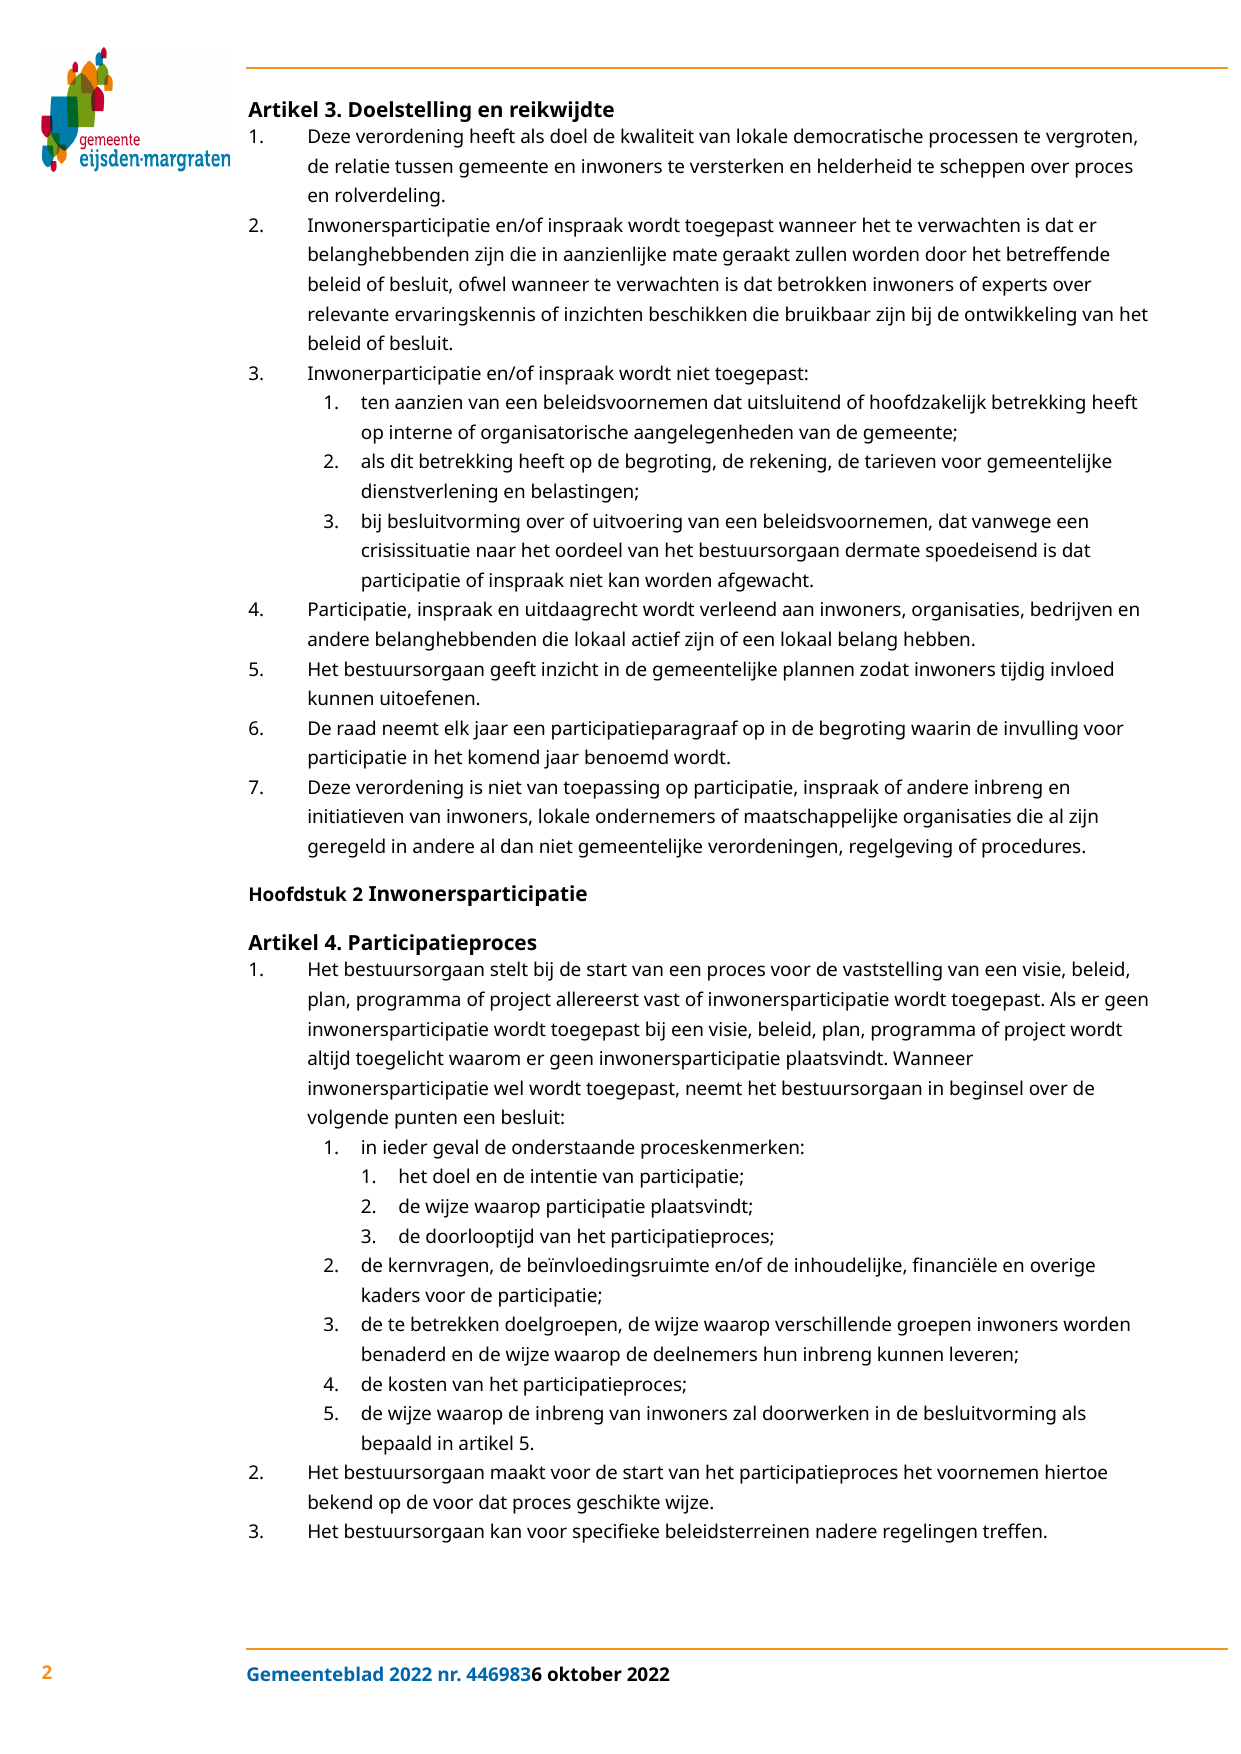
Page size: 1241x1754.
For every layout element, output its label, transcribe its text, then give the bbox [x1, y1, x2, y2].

list Het bestuursorgaan stelt bij de start van een proces voor de vaststelling van een visie, beleid, plan, programma of project allereerst vast of inwonersparticipatie wordt toegepast. Als er geen inwonersparticipatie wordt toegepast bij een visie, beleid, plan, programma of project wordt altijd toegelicht waarom er geen inwonersparticipatie plaatsvindt. Wanneer inwonersparticipatie wel wordt toegepast, neemt het bestuursorgaan in beginsel over de volgende punten een besluit: [248, 957, 1152, 1130]
list Het bestuursorgaan kan voor specifieke beleidsterreinen nadere regelingen treffen. [248, 1519, 1152, 1544]
list bij besluitvorming over of uitvoering van een beleidsvoornemen, dat vanwege een crisissituatie naar het oordeel van het bestuursorgaan dermate spoedeisend is dat participatie of inspraak niet kan worden afgewacht. [323, 508, 1152, 593]
list Het bestuursorgaan maakt voor de start van het participatieproces het voornemen hiertoe bekend op de voor dat proces geschikte wijze. [248, 1459, 1152, 1515]
list Het bestuursorgaan geeft inzicht in de gemeentelijke plannen zodat inwoners tijdig invloed kunnen uitoefenen. [248, 656, 1152, 711]
list de doorlooptijd van het participatieproces; [361, 1223, 1152, 1248]
list als dit betrekking heeft op de begroting, de rekening, de tarieven voor gemeentelijke dienstverlening en belastingen; [323, 449, 1152, 504]
list de kernvragen, de beïnvloedingsruimte en/of de inhoudelijke, financiële en overige kaders voor de participatie; [323, 1252, 1152, 1308]
list de wijze waarop de inbreng van inwoners zal doorwerken in de besluitvorming als bepaald in artikel 5. [323, 1400, 1152, 1456]
list ten aanzien van een beleidsvoornemen dat uitsluitend of hoofdzakelijk betrekking heeft op interne of organisatorische aangelegenheden van de gemeente; [323, 389, 1152, 445]
list Deze verordening is niet van toepassing op participatie, inspraak of andere inbreng en initiatieven van inwoners, lokale ondernemers of maatschappelijke organisaties die al zijn geregeld in andere al dan niet gemeentelijke verordeningen, regelgeving of procedures. [248, 774, 1152, 859]
list De raad neemt elk jaar een participatieparagraaf op in de begroting waarin de invulling voor participatie in het komend jaar benoemd wordt. [248, 715, 1152, 770]
list in ieder geval de onderstaande proceskenmerken: [323, 1134, 1152, 1160]
list het doel en de intentie van participatie; [361, 1164, 1152, 1189]
list Participatie, inspraak en uitdaagrecht wordt verleend aan inwoners, organisaties, bedrijven en andere belanghebbenden die lokaal actief zijn of een lokaal belang hebben. [248, 597, 1152, 652]
list de kosten van het participatieproces; [323, 1371, 1152, 1396]
list de te betrekken doelgroepen, de wijze waarop verschillende groepen inwoners worden benaderd en de wijze waarop de deelnemers hun inbreng kunnen leveren; [323, 1312, 1152, 1367]
list Deze verordening heeft als doel de kwaliteit van lokale democratische processen te vergroten, de relatie tussen gemeente en inwoners te versterken en helderheid te scheppen over proces en rolverdeling. [248, 123, 1152, 208]
list Inwonerparticipatie en/of inspraak wordt niet toegepast: [248, 360, 1152, 386]
text Hoofdstuk 2 Inwonersparticipatie [248, 879, 1152, 907]
list de wijze waarop participatie plaatsvindt; [361, 1193, 1152, 1219]
text Artikel 3. Doelstelling en reikwijdte [248, 95, 1152, 123]
list Inwonersparticipatie en/of inspraak wordt toegepast wanneer het te verwachten is dat er belanghebbenden zijn die in aanzienlijke mate geraakt zullen worden door het betreffende beleid of besluit, ofwel wanneer te verwachten is dat betrokken inwoners of experts over relevante ervaringskennis of inzichten beschikken die bruikbaar zijn bij de ontwikkeling van het beleid of besluit. [248, 212, 1152, 356]
picture [41, 47, 231, 172]
text Artikel 4. Participatieproces [248, 928, 1152, 957]
